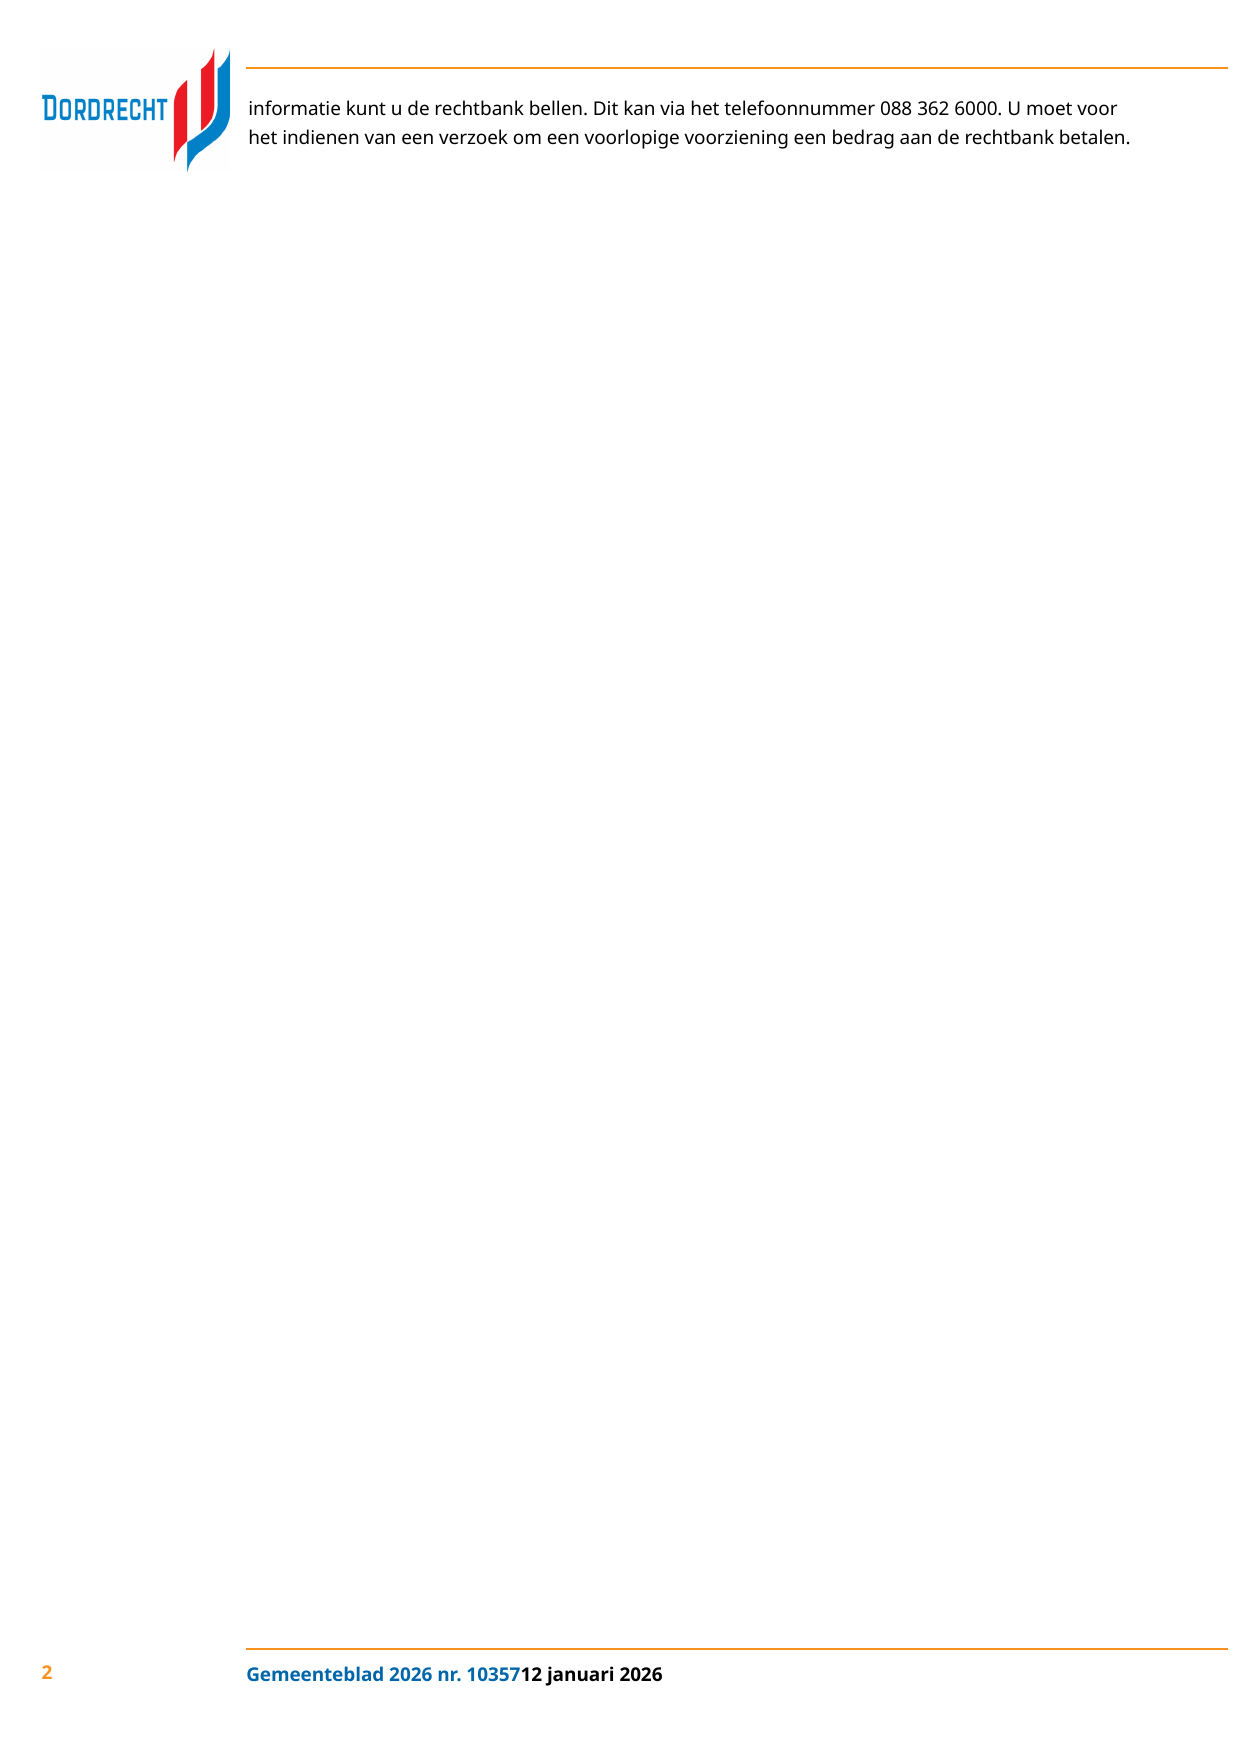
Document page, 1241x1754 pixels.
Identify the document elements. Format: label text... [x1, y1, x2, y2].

picture [41, 47, 231, 172]
text informatie kunt u de rechtbank bellen. Dit kan via het telefoonnummer 088 362 6000. U moet voor het indienen van een verzoek om een voorlopige voorziening een bedrag aan de rechtbank betalen. [248, 95, 1152, 150]
